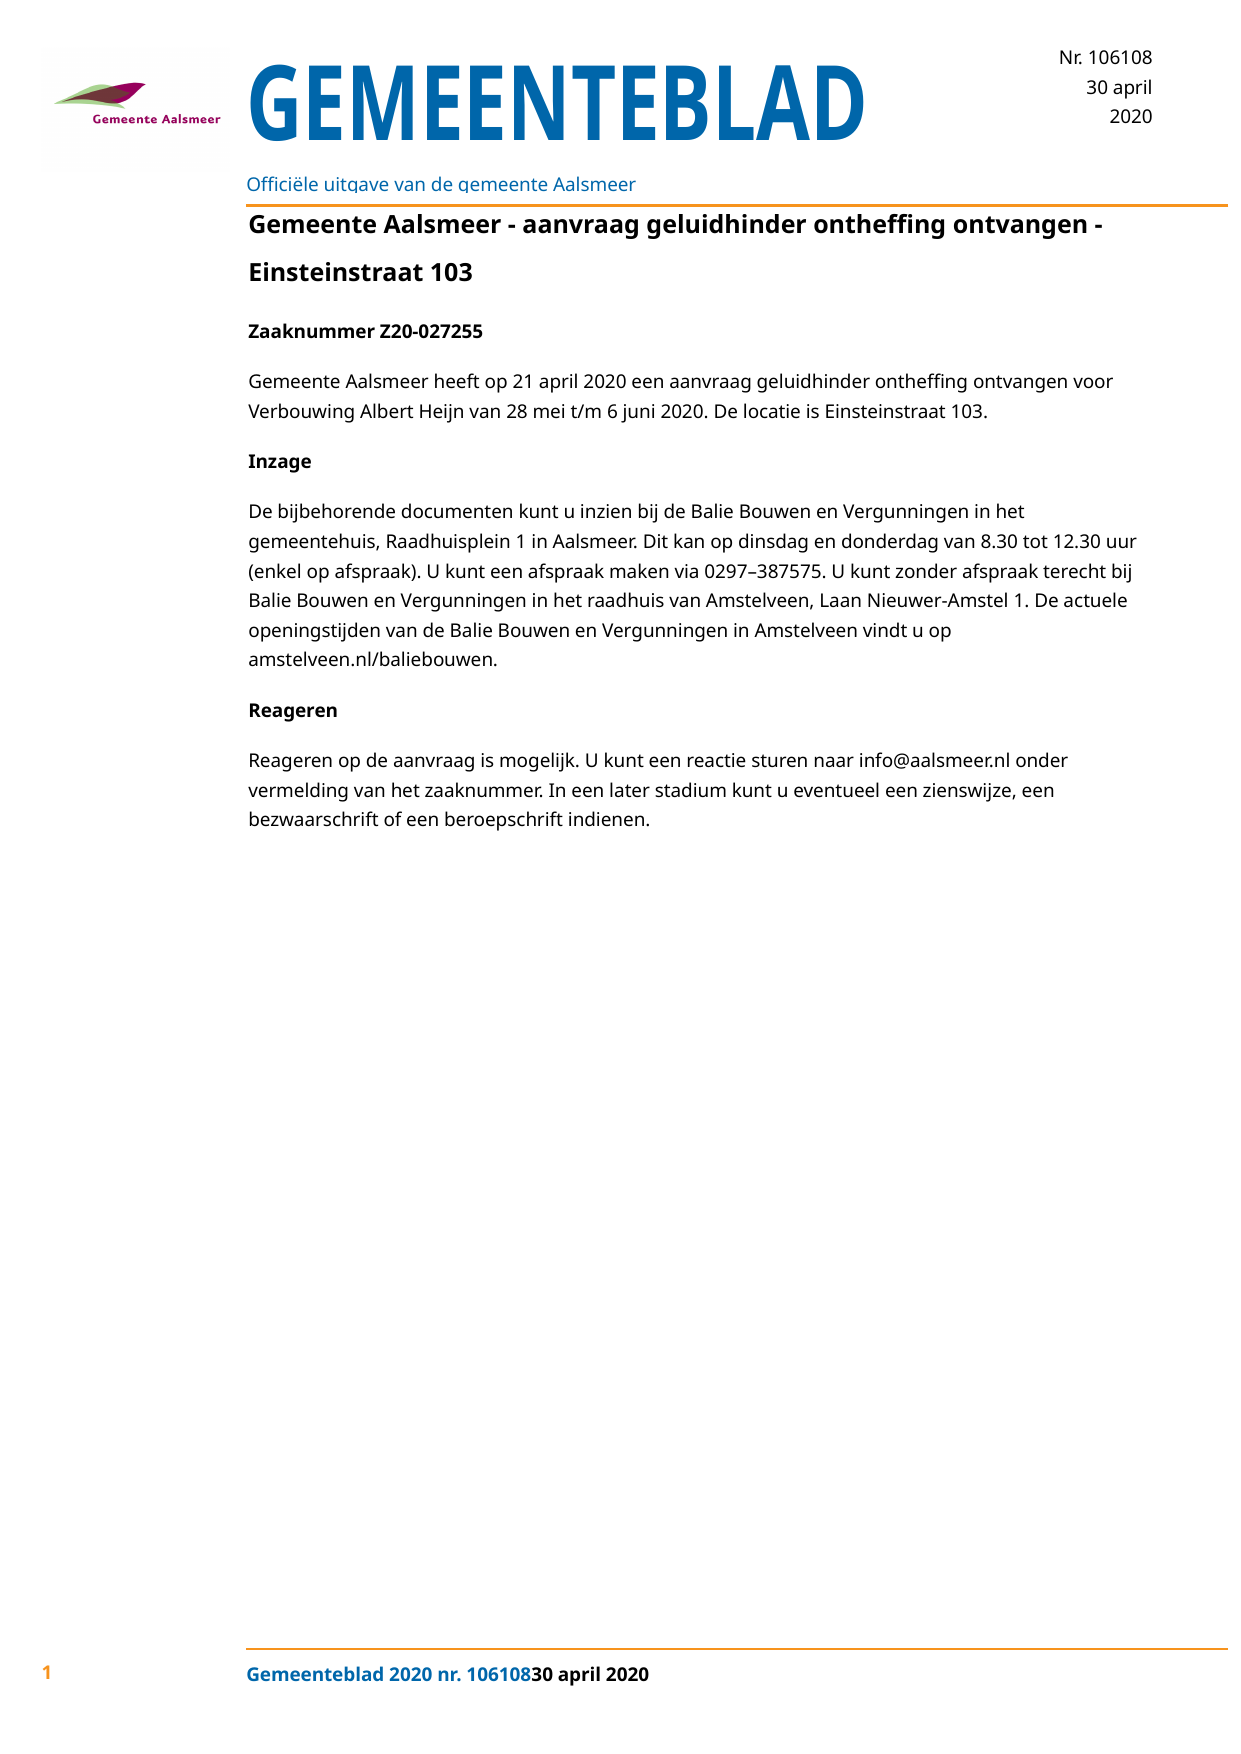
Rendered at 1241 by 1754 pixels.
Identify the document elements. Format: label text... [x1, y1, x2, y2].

text Zaaknummer Z20-027255 [248, 318, 1152, 344]
text De bijbehorende documenten kunt u inzien bij de Balie Bouwen en Vergunningen in het gemeentehuis, Raadhuisplein 1 in Aalsmeer. Dit kan op dinsdag en donderdag van 8.30 tot 12.30 uur (enkel op afspraak). U kunt een afspraak maken via 0297–387575. U kunt zonder afspraak terecht bij Balie Bouwen en Vergunningen in het raadhuis van Amstelveen, Laan Nieuwer-Amstel 1. De actuele openingstijden van de Balie Bouwen en Vergunningen in Amstelveen vindt u op amstelveen.nl/baliebouwen. [248, 499, 1152, 672]
text Reageren op de aanvraag is mogelijk. U kunt een reactie sturen naar info@aalsmeer.nl onder vermelding van het zaaknummer. In een later stadium kunt u eventueel een zienswijze, een bezwaarschrift of een beroepschrift indienen. [248, 747, 1152, 832]
text Gemeente Aalsmeer - aanvraag geluidhinder ontheffing ontvangen - Einsteinstraat 103 [248, 207, 1152, 288]
text Gemeente Aalsmeer heeft op 21 april 2020 een aanvraag geluidhinder ontheffing ontvangen voor Verbouwing Albert Heijn van 28 mei t/m 6 juni 2020. De locatie is Einsteinstraat 103. [248, 368, 1152, 424]
picture [41, 47, 231, 172]
text Reageren [248, 697, 1152, 723]
text Inzage [248, 448, 1152, 474]
